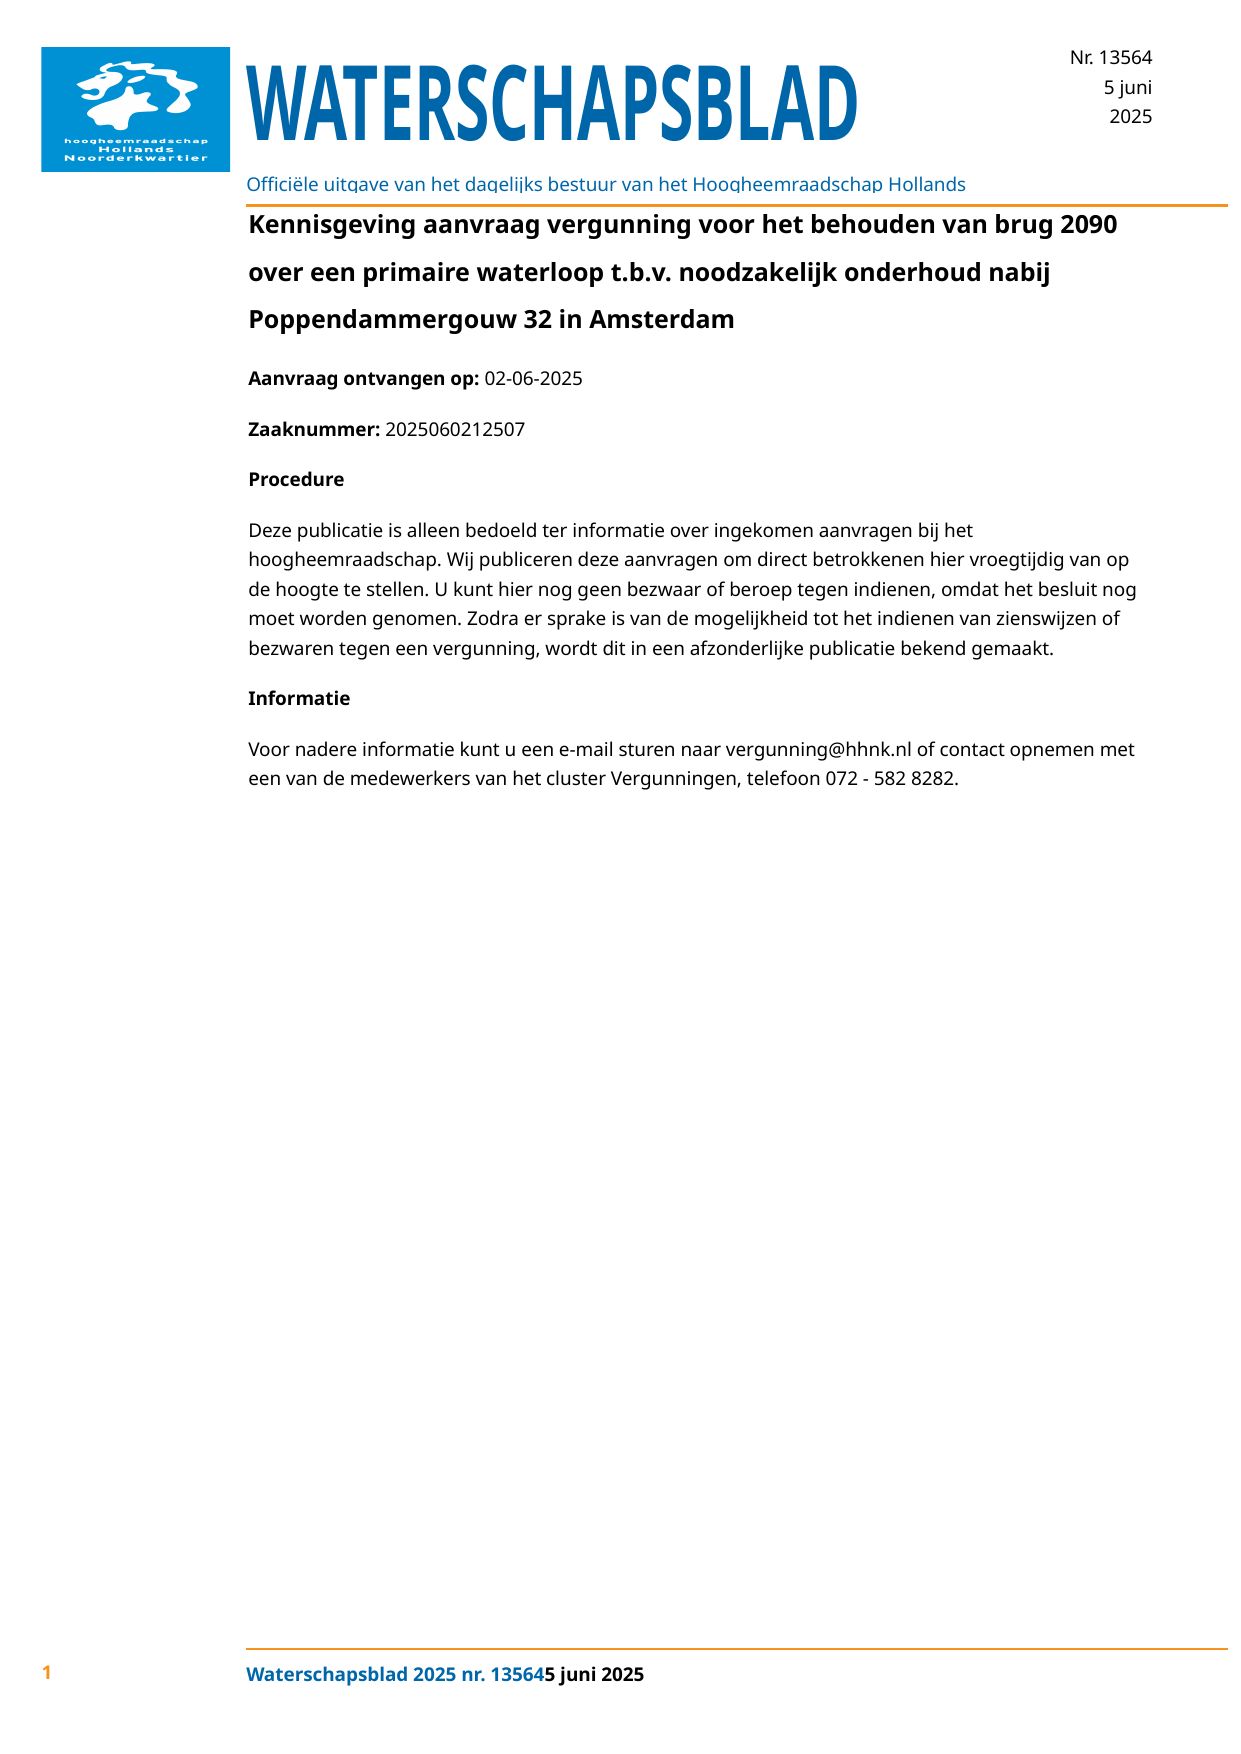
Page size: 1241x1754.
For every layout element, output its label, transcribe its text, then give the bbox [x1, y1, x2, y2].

text Zaaknummer: 2025060212507 [248, 416, 1152, 442]
picture [118, 62, 197, 112]
text Procedure [248, 466, 1152, 492]
picture [129, 76, 144, 82]
picture [78, 64, 122, 99]
text Kennisgeving aanvraag vergunning voor het behouden van brug 2090 over een primaire waterloop t.b.v. noodzakelijk onderhoud nabij Poppendammergouw 32 in Amsterdam [248, 207, 1152, 336]
text Aanvraag ontvangen op: 02-06-2025 [248, 366, 1152, 391]
picture [88, 87, 157, 130]
text Voor nadere informatie kunt u een e-mail sturen naar vergunning@hhnk.nl of contact opnemen met een van de medewerkers van het cluster Vergunningen, telefoon 072 - 582 8282. [248, 736, 1152, 791]
text Deze publicatie is alleen bedoeld ter informatie over ingekomen aanvragen bij het hoogheemraadschap. Wij publiceren deze aanvragen om direct betrokkenen hier vroegtijdig van op de hoogte te stellen. U kunt hier nog geen bezwaar of beroep tegen indienen, omdat het besluit nog moet worden genomen. Zodra er sprake is van de mogelijkheid tot het indienen van zienswijzen of bezwaren tegen een vergunning, wordt dit in een afzonderlijke publicatie bekend gemaakt. [248, 517, 1152, 661]
text Informatie [248, 686, 1152, 711]
